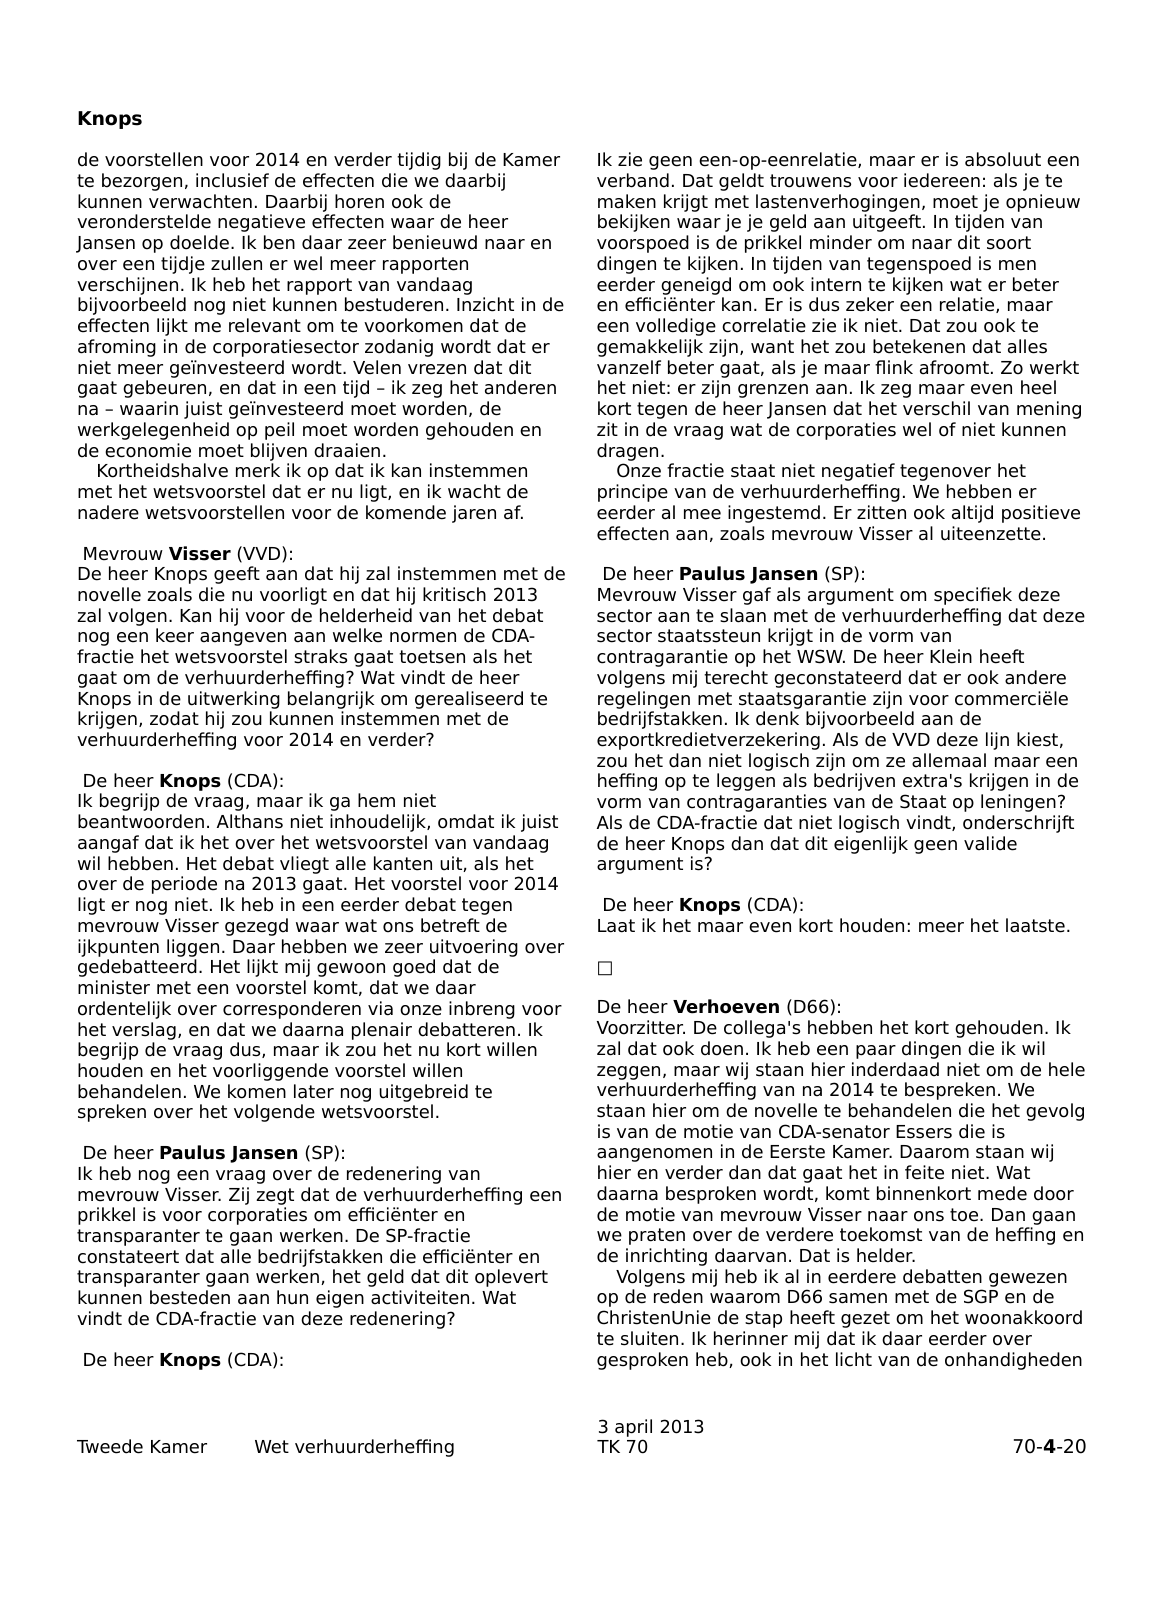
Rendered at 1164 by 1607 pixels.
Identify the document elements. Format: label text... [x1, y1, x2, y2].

text Onze fractie staat niet negatief tegenover het principe van de verhuurderheffing. We hebben er eerder al mee ingestemd. Er zitten ook altijd positieve effecten aan, zoals mevrouw Visser al uiteenzette. [596, 461, 1087, 544]
text Volgens mij heb ik al in eerdere debatten gewezen op de reden waarom D66 samen met de SGP en de ChristenUnie de stap heeft gezet om het woonakkoord te sluiten. Ik herinner mij dat ik daar eerder over gesproken heb, ook in het licht van de onhandigheden [596, 1267, 1087, 1370]
text Ik zie geen een-op-eenrelatie, maar er is absoluut een verband. Dat geldt trouwens voor iedereen: als je te maken krijgt met lastenverhogingen, moet je opnieuw bekijken waar je je geld aan uitgeeft. In tijden van voorspoed is de prikkel minder om naar dit soort dingen te kijken. In tijden van tegenspoed is men eerder geneigd om ook intern te kijken wat er beter en efficiënter kan. Er is dus zeker een relatie, maar een volledige correlatie zie ik niet. Dat zou ook te gemakkelijk zijn, want het zou betekenen dat alles vanzelf beter gaat, als je maar flink afroomt. Zo werkt het niet: er zijn grenzen aan. Ik zeg maar even heel kort tegen de heer Jansen dat het verschil van mening zit in de vraag wat de corporaties wel of niet kunnen dragen. [596, 150, 1087, 461]
text Mevrouw Visser gaf als argument om specifiek deze sector aan te slaan met de verhuurderheffing dat deze sector staatssteun krijgt in de vorm van contragarantie op het WSW. De heer Klein heeft volgens mij terecht geconstateerd dat er ook andere regelingen met staatsgarantie zijn voor commerciële bedrijfstakken. Ik denk bijvoorbeeld aan de exportkredietverzekering. Als de VVD deze lijn kiest, zou het dan niet logisch zijn om ze allemaal maar een heffing op te leggen als bedrijven extra's krijgen in de vorm van contragaranties van de Staat op leningen? Als de CDA-fractie dat niet logisch vindt, onderschrijft de heer Knops dan dat dit eigenlijk geen valide argument is? [596, 585, 1087, 875]
text Kortheidshalve merk ik op dat ik kan instemmen met het wetsvoorstel dat er nu ligt, en ik wacht de nadere wetsvoorstellen voor de komende jaren af. [77, 461, 567, 523]
text De heer Knops (CDA): [77, 1349, 567, 1370]
text □ [596, 956, 1087, 977]
text Voorzitter. De collega's hebben het kort gehouden. Ik zal dat ook doen. Ik heb een paar dingen die ik wil zeggen, maar wij staan hier inderdaad niet om de hele verhuurderheffing van na 2014 te bespreken. We staan hier om de novelle te behandelen die het gevolg is van de motie van CDA-senator Essers die is aangenomen in de Eerste Kamer. Daarom staan wij hier en verder dan dat gaat het in feite niet. Wat daarna besproken wordt, komt binnenkort mede door de motie van mevrouw Visser naar ons toe. Dan gaan we praten over de verdere toekomst van de heffing en de inrichting daarvan. Dat is helder. [596, 1018, 1087, 1267]
text Mevrouw Visser (VVD): [77, 543, 567, 564]
text De heer Paulus Jansen (SP): [596, 564, 1087, 585]
text Ik heb nog een vraag over de redenering van mevrouw Visser. Zij zegt dat de verhuurderheffing een prikkel is voor corporaties om efficiënter en transparanter te gaan werken. De SP-fractie constateert dat alle bedrijfstakken die efficiënter en transparanter gaan werken, het geld dat dit oplevert kunnen besteden aan hun eigen activiteiten. Wat vindt de CDA-fractie van deze redenering? [77, 1164, 567, 1329]
text De heer Paulus Jansen (SP): [77, 1143, 567, 1164]
text De heer Knops geeft aan dat hij zal instemmen met de novelle zoals die nu voorligt en dat hij kritisch 2013 zal volgen. Kan hij voor de helderheid van het debat nog een keer aangeven aan welke normen de CDA-fractie het wetsvoorstel straks gaat toetsen als het gaat om de verhuurderheffing? Wat vindt de heer Knops in de uitwerking belangrijk om gerealiseerd te krijgen, zodat hij zou kunnen instemmen met de verhuurderheffing voor 2014 en verder? [77, 564, 567, 751]
text Ik begrijp de vraag, maar ik ga hem niet beantwoorden. Althans niet inhoudelijk, omdat ik juist aangaf dat ik het over het wetsvoorstel van vandaag wil hebben. Het debat vliegt alle kanten uit, als het over de periode na 2013 gaat. Het voorstel voor 2014 ligt er nog niet. Ik heb in een eerder debat tegen mevrouw Visser gezegd waar wat ons betreft de ijkpunten liggen. Daar hebben we zeer uitvoering over gedebatteerd. Het lijkt mij gewoon goed dat de minister met een voorstel komt, dat we daar ordentelijk over corresponderen via onze inbreng voor het verslag, en dat we daarna plenair debatteren. Ik begrijp de vraag dus, maar ik zou het nu kort willen houden en het voorliggende voorstel willen behandelen. We komen later nog uitgebreid te spreken over het volgende wetsvoorstel. [77, 791, 567, 1123]
text de voorstellen voor 2014 en verder tijdig bij de Kamer te bezorgen, inclusief de effecten die we daarbij kunnen verwachten. Daarbij horen ook de veronderstelde negatieve effecten waar de heer Jansen op doelde. Ik ben daar zeer benieuwd naar en over een tijdje zullen er wel meer rapporten verschijnen. Ik heb het rapport van vandaag bijvoorbeeld nog niet kunnen bestuderen. Inzicht in de effecten lijkt me relevant om te voorkomen dat de afroming in de corporatiesector zodanig wordt dat er niet meer geïnvesteerd wordt. Velen vrezen dat dit gaat gebeuren, en dat in een tijd – ik zeg het anderen na – waarin juist geïnvesteerd moet worden, de werkgelegenheid op peil moet worden gehouden en de economie moet blijven draaien. [77, 150, 567, 461]
text Laat ik het maar even kort houden: meer het laatste. [596, 916, 1087, 936]
text De heer Knops (CDA): [77, 771, 567, 791]
text De heer Verhoeven (D66): [596, 997, 1087, 1018]
text De heer Knops (CDA): [596, 895, 1087, 916]
